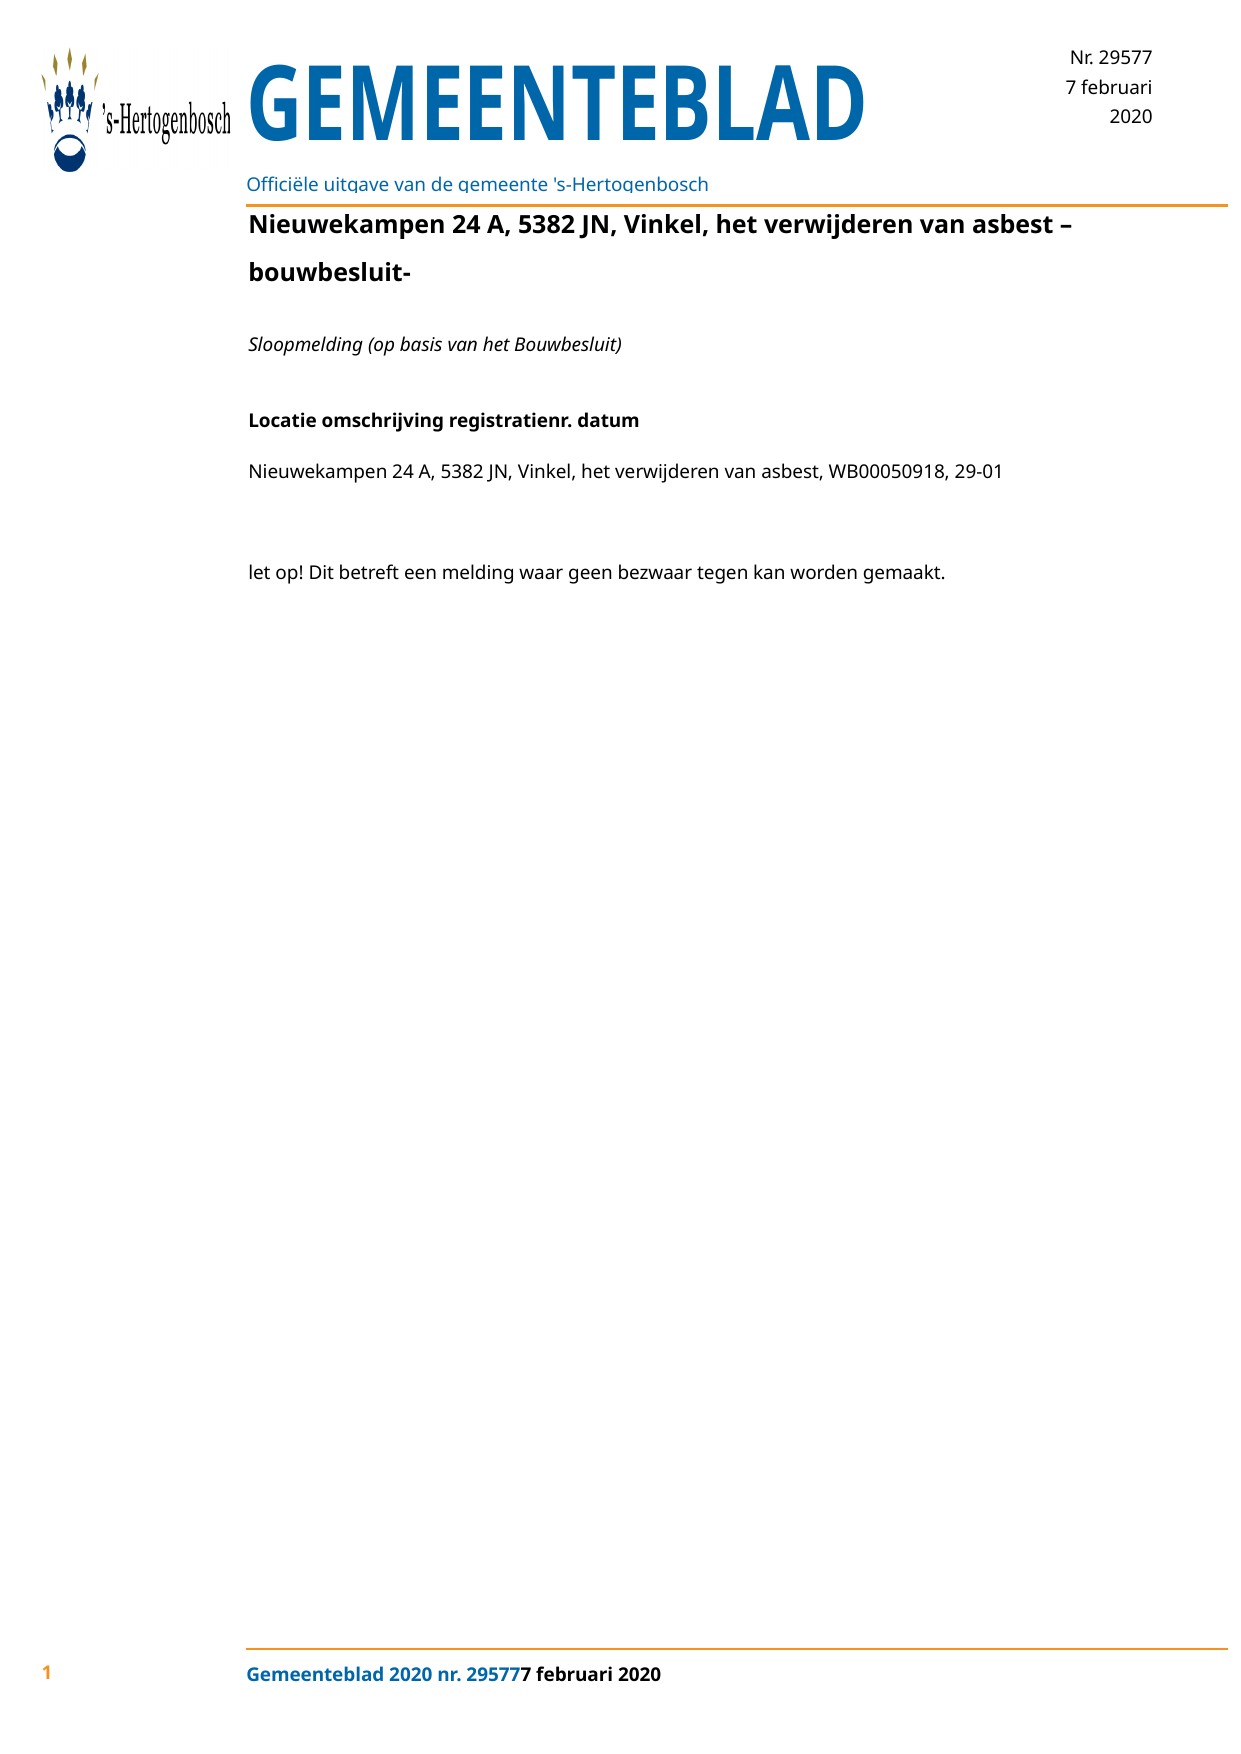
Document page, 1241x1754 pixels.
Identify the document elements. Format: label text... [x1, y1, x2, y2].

picture [41, 47, 231, 172]
text let op! Dit betreft een melding waar geen bezwaar tegen kan worden gemaakt. [248, 559, 1152, 584]
text Locatie omschrijving registratienr. datum [248, 408, 1152, 433]
text Nieuwekampen 24 A, 5382 JN, Vinkel, het verwijderen van asbest –bouwbesluit- [248, 207, 1152, 288]
text Sloopmelding (op basis van het Bouwbesluit) [248, 331, 1152, 357]
text Nieuwekampen 24 A, 5382 JN, Vinkel, het verwijderen van asbest, WB00050918, 29-01 [248, 458, 1152, 484]
